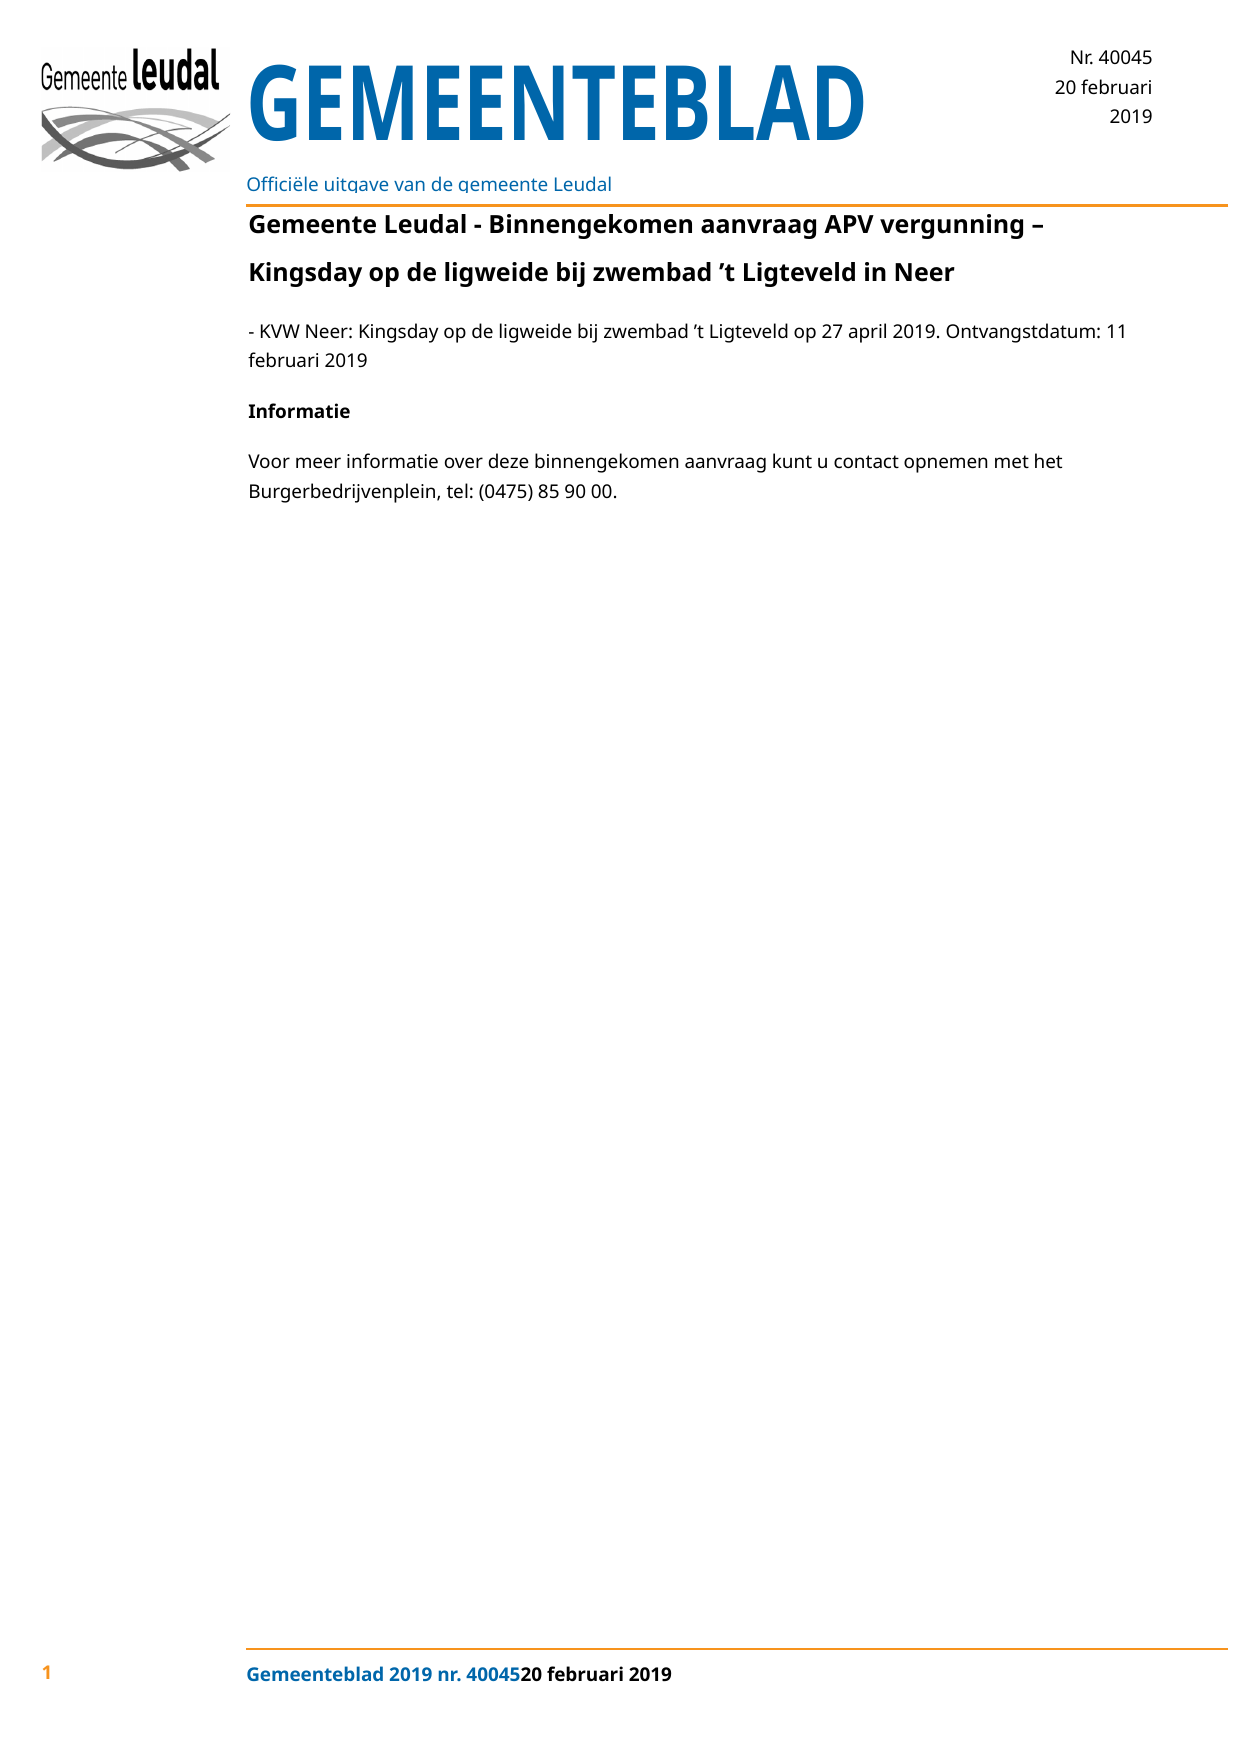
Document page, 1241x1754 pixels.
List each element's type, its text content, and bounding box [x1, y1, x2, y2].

text - KVW Neer: Kingsday op de ligweide bij zwembad ’t Ligteveld op 27 april 2019. Ontvangstdatum: 11 februari 2019 [248, 318, 1152, 373]
text Gemeente Leudal - Binnengekomen aanvraag APV vergunning – Kingsday op de ligweide bij zwembad ’t Ligteveld in Neer [248, 207, 1152, 288]
text Voor meer informatie over deze binnengekomen aanvraag kunt u contact opnemen met het Burgerbedrijvenplein, tel: (0475) 85 90 00. [248, 448, 1152, 504]
text Informatie [248, 398, 1152, 424]
picture [41, 47, 231, 172]
